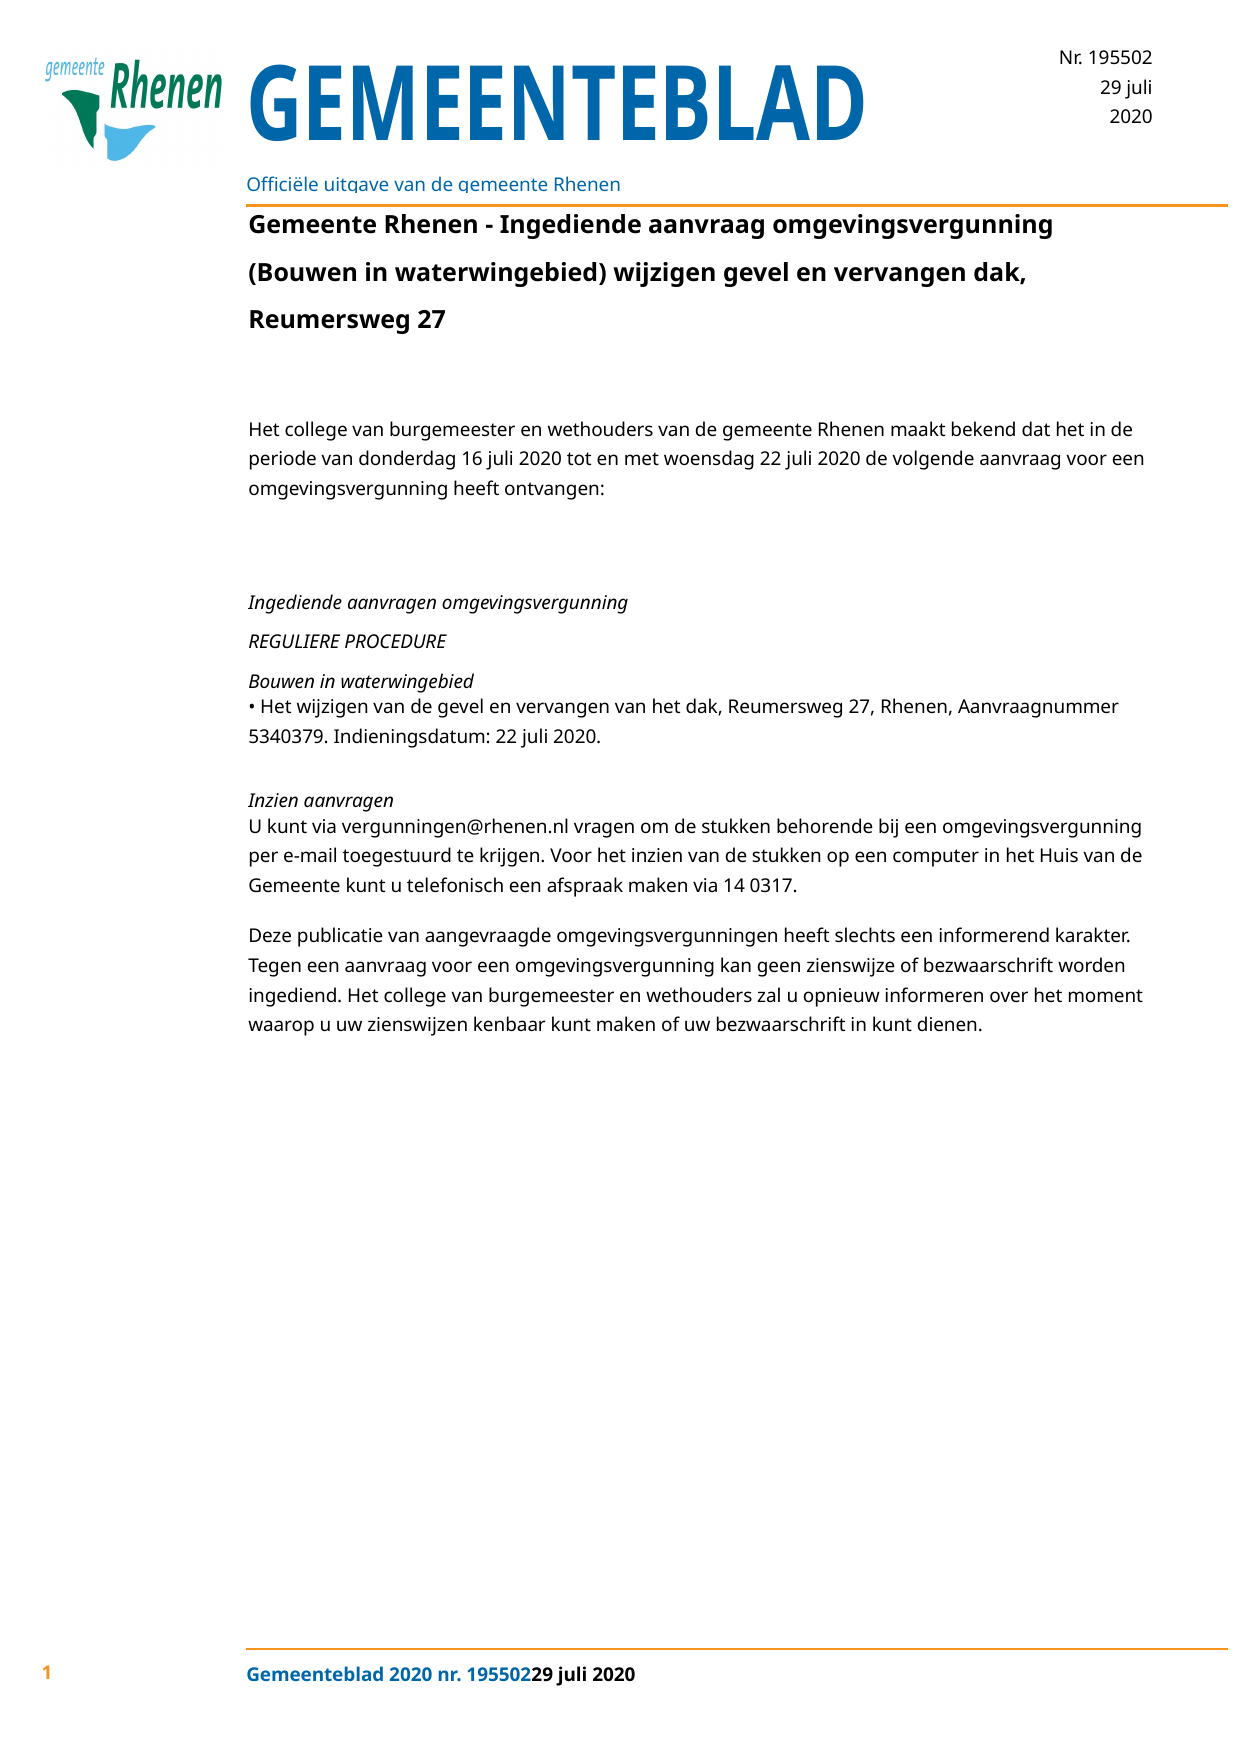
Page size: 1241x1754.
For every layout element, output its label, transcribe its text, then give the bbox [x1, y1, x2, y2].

text U kunt via vergunningen@rhenen.nl vragen om de stukken behorende bij een omgevingsvergunning per e-mail toegestuurd te krijgen. Voor het inzien van de stukken op een computer in het Huis van de Gemeente kunt u telefonisch een afspraak maken via 14 0317. [248, 813, 1152, 898]
text Gemeente Rhenen - Ingediende aanvraag omgevingsvergunning (Bouwen in waterwingebied) wijzigen gevel en vervangen dak, Reumersweg 27 [248, 207, 1152, 336]
text • Het wijzigen van de gevel en vervangen van het dak, Reumersweg 27, Rhenen, Aanvraagnummer 5340379. Indieningsdatum: 22 juli 2020. [248, 694, 1152, 749]
text Het college van burgemeester en wethouders van de gemeente Rhenen maakt bekend dat het in de periode van donderdag 16 juli 2020 tot en met woensdag 22 juli 2020 de volgende aanvraag voor een omgevingsvergunning heeft ontvangen: [248, 416, 1152, 501]
text Ingediende aanvragen omgevingsvergunning [248, 589, 1152, 615]
text Bouwen in waterwingebied [248, 668, 1152, 694]
text Deze publicatie van aangevraagde omgevingsvergunningen heeft slechts een informerend karakter. Tegen een aanvraag voor een omgevingsvergunning kan geen zienswijze of bezwaarschrift worden ingediend. Het college van burgemeester en wethouders zal u opnieuw informeren over het moment waarop u uw zienswijzen kenbaar kunt maken of uw bezwaarschrift in kunt dienen. [248, 923, 1152, 1037]
text REGULIERE PROCEDURE [248, 629, 1152, 654]
picture [41, 47, 231, 172]
text Inzien aanvragen [248, 787, 1152, 813]
